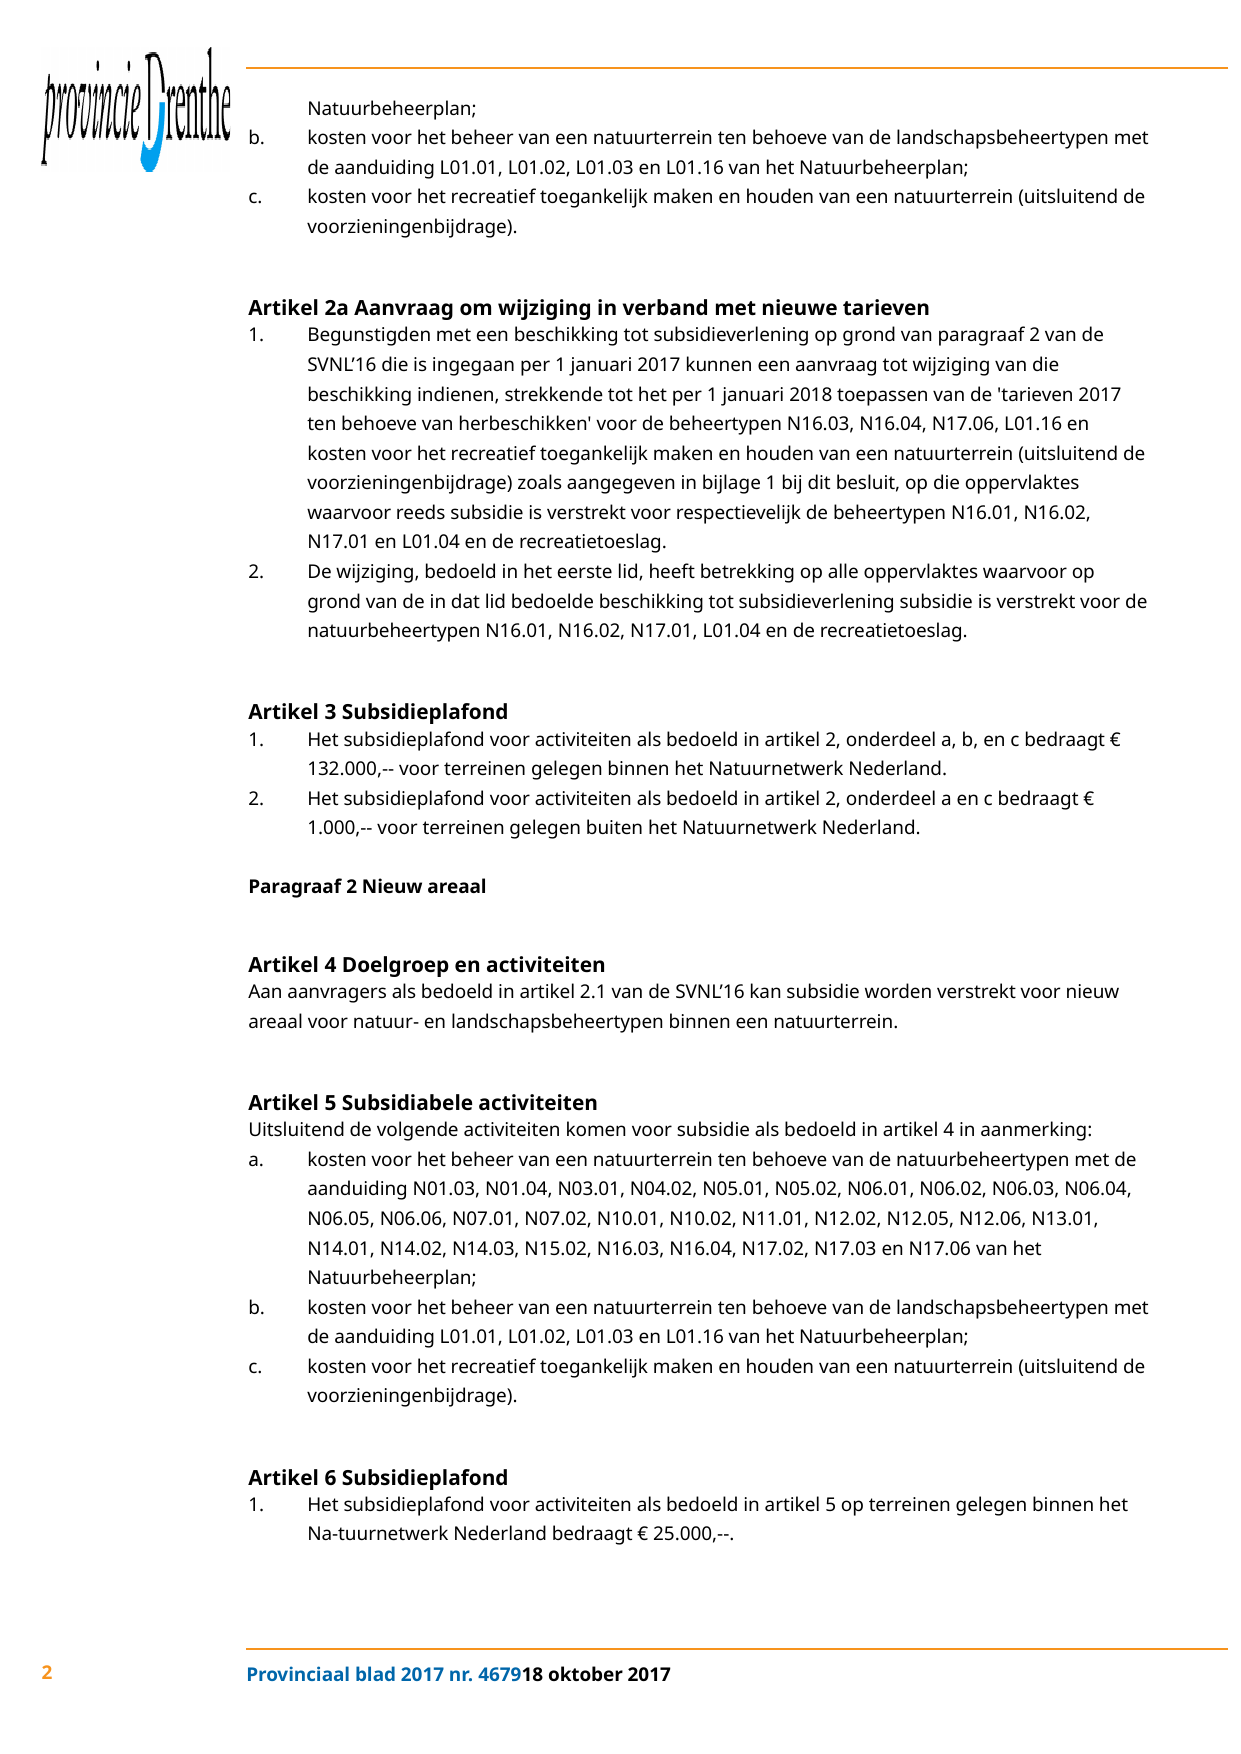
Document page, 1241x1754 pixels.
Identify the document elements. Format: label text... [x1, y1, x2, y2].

text Artikel 2a Aanvraag om wijziging in verband met nieuwe tarieven [248, 293, 1152, 322]
list kosten voor het recreatief toegankelijk maken en houden van een natuurterrein (uitsluitend de voorzieningenbijdrage). [248, 183, 1152, 239]
text Aan aanvragers als bedoeld in artikel 2.1 van de SVNL’16 kan subsidie worden verstrekt voor nieuw areaal voor natuur- en landschapsbeheertypen binnen een natuurterrein. [248, 978, 1152, 1034]
text Paragraaf 2 Nieuw areaal [248, 874, 1152, 899]
list Begunstigden met een beschikking tot subsidieverlening op grond van paragraaf 2 van de SVNL’16 die is ingegaan per 1 januari 2017 kunnen een aanvraag tot wijziging van die beschikking indienen, strekkende tot het per 1 januari 2018 toepassen van de 'tarieven 2017 ten behoeve van herbeschikken' voor de beheertypen N16.03, N16.04, N17.06, L01.16 en kosten voor het recreatief toegankelijk maken en houden van een natuurterrein (uitsluitend de voorzieningenbijdrage) zoals aangegeven in bijlage 1 bij dit besluit, op die oppervlaktes waarvoor reeds subsidie is verstrekt voor respectievelijk de beheertypen N16.01, N16.02, N17.01 en L01.04 en de recreatietoeslag. [248, 322, 1152, 554]
text Uitsluitend de volgende activiteiten komen voor subsidie als bedoeld in artikel 4 in aanmerking: [248, 1116, 1152, 1142]
text Artikel 4 Doelgroep en activiteiten [248, 950, 1152, 978]
list Natuurbeheerplan; [248, 95, 1152, 121]
list kosten voor het beheer van een natuurterrein ten behoeve van de natuurbeheertypen met de aanduiding N01.03, N01.04, N03.01, N04.02, N05.01, N05.02, N06.01, N06.02, N06.03, N06.04, N06.05, N06.06, N07.01, N07.02, N10.01, N10.02, N11.01, N12.02, N12.05, N12.06, N13.01, N14.01, N14.02, N14.03, N15.02, N16.03, N16.04, N17.02, N17.03 en N17.06 van het Natuurbeheerplan; [248, 1146, 1152, 1290]
text Artikel 3 Subsidieplafond [248, 697, 1152, 726]
picture [41, 47, 231, 172]
text Artikel 6 Subsidieplafond [248, 1463, 1152, 1491]
list Het subsidieplafond voor activiteiten als bedoeld in artikel 2, onderdeel a en c bedraagt € 1.000,-- voor terreinen gelegen buiten het Natuurnetwerk Nederland. [248, 785, 1152, 840]
list Het subsidieplafond voor activiteiten als bedoeld in artikel 5 op terreinen gelegen binnen het Na-tuurnetwerk Nederland bedraagt € 25.000,--. [248, 1491, 1152, 1546]
list Het subsidieplafond voor activiteiten als bedoeld in artikel 2, onderdeel a, b, en c bedraagt € 132.000,-- voor terreinen gelegen binnen het Natuurnetwerk Nederland. [248, 726, 1152, 781]
list kosten voor het beheer van een natuurterrein ten behoeve van de landschapsbeheertypen met de aanduiding L01.01, L01.02, L01.03 en L01.16 van het Natuurbeheerplan; [248, 124, 1152, 180]
list De wijziging, bedoeld in het eerste lid, heeft betrekking op alle oppervlaktes waarvoor op grond van de in dat lid bedoelde beschikking tot subsidieverlening subsidie is verstrekt voor de natuurbeheertypen N16.01, N16.02, N17.01, L01.04 en de recreatietoeslag. [248, 558, 1152, 643]
list kosten voor het recreatief toegankelijk maken en houden van een natuurterrein (uitsluitend de voorzieningenbijdrage). [248, 1353, 1152, 1408]
list kosten voor het beheer van een natuurterrein ten behoeve van de landschapsbeheertypen met de aanduiding L01.01, L01.02, L01.03 en L01.16 van het Natuurbeheerplan; [248, 1294, 1152, 1349]
text Artikel 5 Subsidiabele activiteiten [248, 1088, 1152, 1116]
